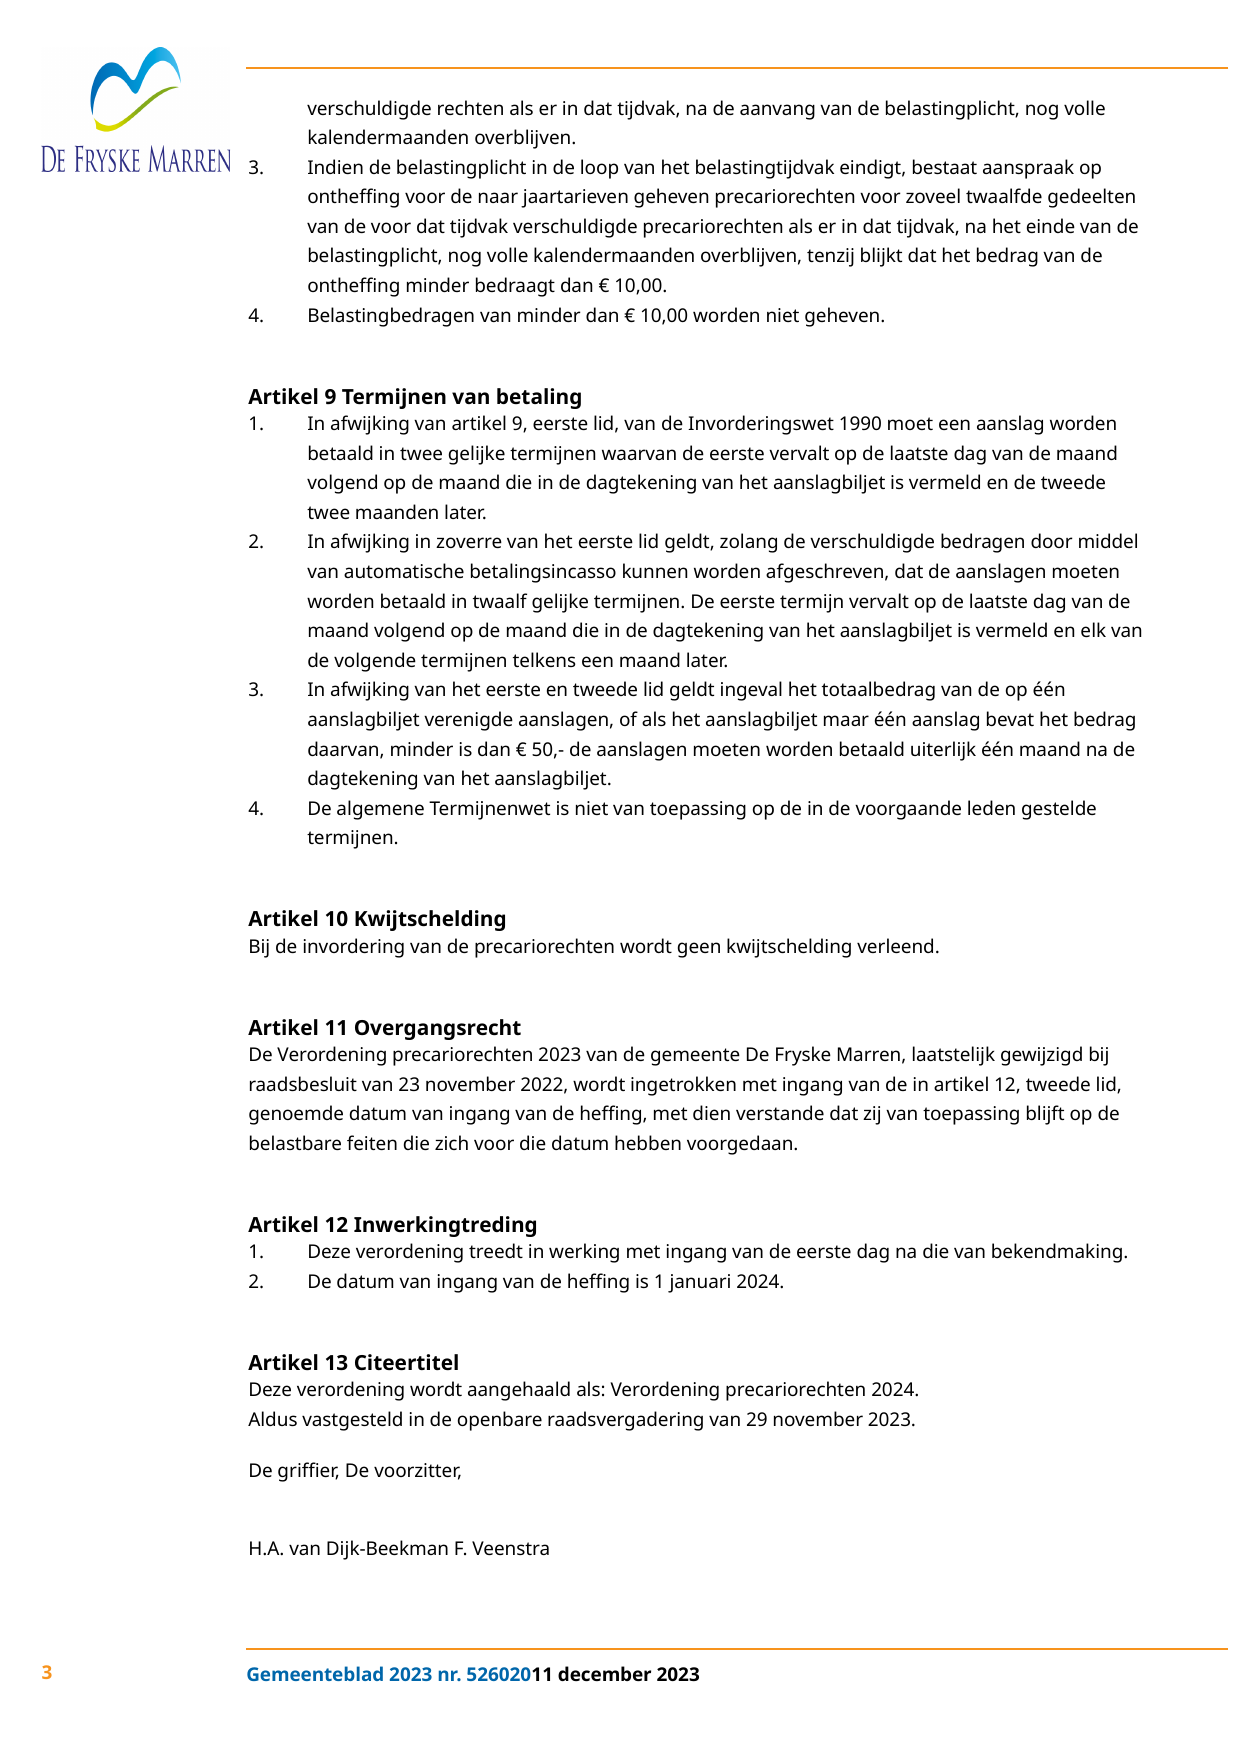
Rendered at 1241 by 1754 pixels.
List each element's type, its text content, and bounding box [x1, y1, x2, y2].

list Deze verordening treedt in werking met ingang van de eerste dag na die van bekendmaking. [248, 1238, 1152, 1264]
list Belastingbedragen van minder dan € 10,00 worden niet geheven. [248, 302, 1152, 328]
text Bij de invordering van de precariorechten wordt geen kwijtschelding verleend. [248, 933, 1152, 959]
text Artikel 10 Kwijtschelding [248, 904, 1152, 933]
text De Verordening precariorechten 2023 van de gemeente De Fryske Marren, laatstelijk gewijzigd bij raadsbesluit van 23 november 2022, wordt ingetrokken met ingang van de in artikel 12, tweede lid, genoemde datum van ingang van de heffing, met dien verstande dat zij van toepassing blijft op de belastbare feiten die zich voor die datum hebben voorgedaan. [248, 1041, 1152, 1156]
text Aldus vastgesteld in de openbare raadsvergadering van 29 november 2023. [248, 1406, 1152, 1432]
list In afwijking van het eerste en tweede lid geldt ingeval het totaalbedrag van de op één aanslagbiljet verenigde aanslagen, of als het aanslagbiljet maar één aanslag bevat het bedrag daarvan, minder is dan € 50,- de aanslagen moeten worden betaald uiterlijk één maand na de dagtekening van het aanslagbiljet. [248, 677, 1152, 791]
text Artikel 11 Overgangsrecht [248, 1013, 1152, 1041]
list In afwijking in zoverre van het eerste lid geldt, zolang de verschuldigde bedragen door middel van automatische betalingsincasso kunnen worden afgeschreven, dat de aanslagen moeten worden betaald in twaalf gelijke termijnen. De eerste termijn vervalt op de laatste dag van de maand volgend op de maand die in de dagtekening van het aanslagbiljet is vermeld en elk van de volgende termijnen telkens een maand later. [248, 529, 1152, 673]
text Artikel 9 Termijnen van betaling [248, 382, 1152, 410]
list In afwijking van artikel 9, eerste lid, van de Invorderingswet 1990 moet een aanslag worden betaald in twee gelijke termijnen waarvan de eerste vervalt op de laatste dag van de maand volgend op de maand die in de dagtekening van het aanslagbiljet is vermeld en de tweede twee maanden later. [248, 410, 1152, 525]
picture [41, 47, 231, 172]
list Indien de belastingplicht in de loop van het belastingtijdvak eindigt, bestaat aanspraak op ontheffing voor de naar jaartarieven geheven precariorechten voor zoveel twaalfde gedeelten van de voor dat tijdvak verschuldigde precariorechten als er in dat tijdvak, na het einde van de belastingplicht, nog volle kalendermaanden overblijven, tenzij blijkt dat het bedrag van de ontheffing minder bedraagt dan € 10,00. [248, 154, 1152, 298]
text Artikel 12 Inwerkingtreding [248, 1210, 1152, 1238]
list De datum van ingang van de heffing is 1 januari 2024. [248, 1268, 1152, 1294]
text H.A. van Dijk-Beekman F. Veenstra [248, 1535, 1152, 1561]
text De griffier, De voorzitter, [248, 1458, 1152, 1483]
text Deze verordening wordt aangehaald als: Verordening precariorechten 2024. [248, 1377, 1152, 1402]
list De algemene Termijnenwet is niet van toepassing op de in de voorgaande leden gestelde termijnen. [248, 795, 1152, 850]
text Artikel 13 Citeertitel [248, 1348, 1152, 1377]
list verschuldigde rechten als er in dat tijdvak, na de aanvang van de belastingplicht, nog volle kalendermaanden overblijven. [248, 95, 1152, 150]
